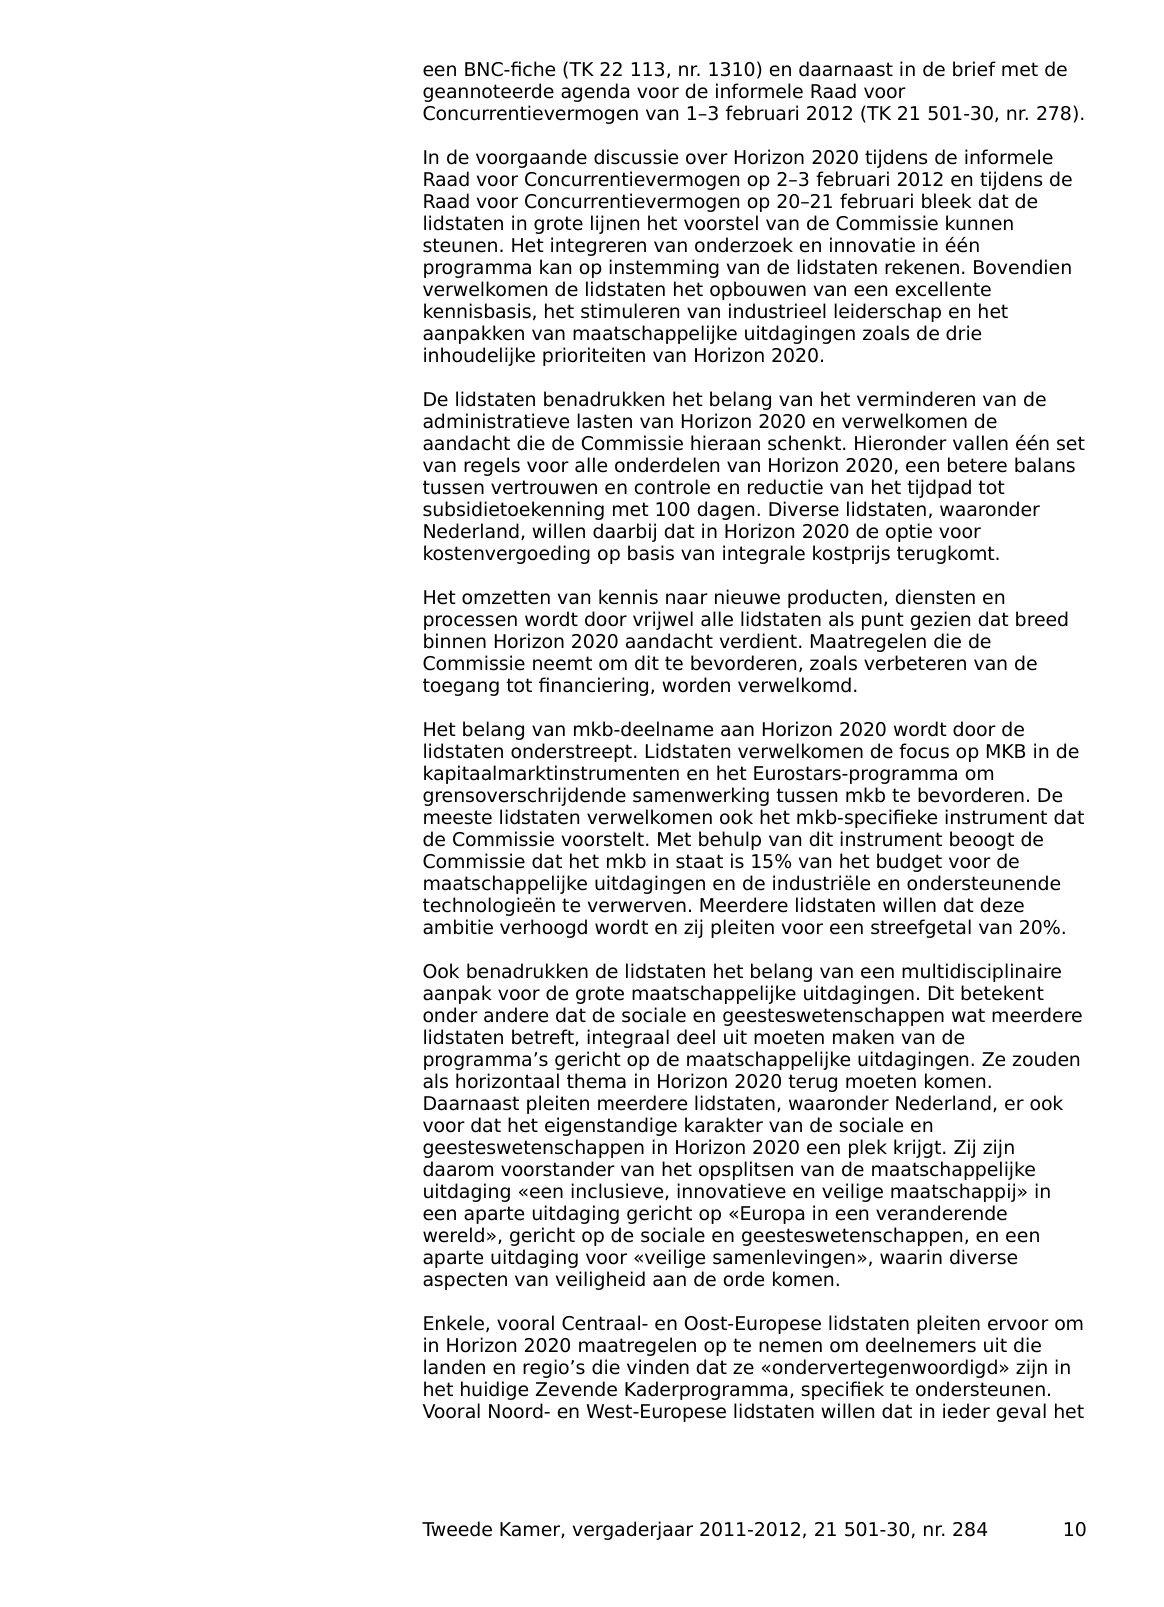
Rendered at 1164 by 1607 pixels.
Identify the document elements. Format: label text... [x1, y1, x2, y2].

text De lidstaten benadrukken het belang van het verminderen van de administratieve lasten van Horizon 2020 en verwelkomen de aandacht die de Commissie hieraan schenkt. Hieronder vallen één set van regels voor alle onderdelen van Horizon 2020, een betere balans tussen vertrouwen en controle en reductie van het tijdpad tot subsidietoekenning met 100 dagen. Diverse lidstaten, waaronder Nederland, willen daarbij dat in Horizon 2020 de optie voor kostenvergoeding op basis van integrale kostprijs terugkomt. [422, 389, 1087, 565]
text Ook benadrukken de lidstaten het belang van een multidisciplinaire aanpak voor de grote maatschappelijke uitdagingen. Dit betekent onder andere dat de sociale en geesteswetenschappen wat meerdere lidstaten betreft, integraal deel uit moeten maken van de programma’s gericht op de maatschappelijke uitdagingen. Ze zouden als horizontaal thema in Horizon 2020 terug moeten komen. Daarnaast pleiten meerdere lidstaten, waaronder Nederland, er ook voor dat het eigenstandige karakter van de sociale en geesteswetenschappen in Horizon 2020 een plek krijgt. Zij zijn daarom voorstander van het opsplitsen van de maatschappelijke uitdaging «een inclusieve, innovatieve en veilige maatschappij» in een aparte uitdaging gericht op «Europa in een veranderende wereld», gericht op de sociale en geesteswetenschappen, en een aparte uitdaging voor «veilige samenlevingen», waarin diverse aspecten van veiligheid aan de orde komen. [422, 961, 1087, 1291]
text Het belang van mkb-deelname aan Horizon 2020 wordt door de lidstaten onderstreept. Lidstaten verwelkomen de focus op MKB in de kapitaalmarktinstrumenten en het Eurostars-programma om grensoverschrijdende samenwerking tussen mkb te bevorderen. De meeste lidstaten verwelkomen ook het mkb-specifieke instrument dat de Commissie voorstelt. Met behulp van dit instrument beoogt de Commissie dat het mkb in staat is 15% van het budget voor de maatschappelijke uitdagingen en de industriële en ondersteunende technologieën te verwerven. Meerdere lidstaten willen dat deze ambitie verhoogd wordt en zij pleiten voor een streefgetal van 20%. [422, 719, 1087, 939]
text een BNC-fiche (TK 22 113, nr. 1310) en daarnaast in de brief met de geannoteerde agenda voor de informele Raad voor Concurrentievermogen van 1–3 februari 2012 (TK 21 501-30, nr. 278). [422, 59, 1087, 125]
text Enkele, vooral Centraal- en Oost-Europese lidstaten pleiten ervoor om in Horizon 2020 maatregelen op te nemen om deelnemers uit die landen en regio’s die vinden dat ze «ondervertegenwoordigd» zijn in het huidige Zevende Kaderprogramma, specifiek te ondersteunen. Vooral Noord- en West-Europese lidstaten willen dat in ieder geval het [422, 1313, 1087, 1423]
text In de voorgaande discussie over Horizon 2020 tijdens de informele Raad voor Concurrentievermogen op 2–3 februari 2012 en tijdens de Raad voor Concurrentievermogen op 20–21 februari bleek dat de lidstaten in grote lijnen het voorstel van de Commissie kunnen steunen. Het integreren van onderzoek en innovatie in één programma kan op instemming van de lidstaten rekenen. Bovendien verwelkomen de lidstaten het opbouwen van een excellente kennisbasis, het stimuleren van industrieel leiderschap en het aanpakken van maatschappelijke uitdagingen zoals de drie inhoudelijke prioriteiten van Horizon 2020. [422, 147, 1087, 367]
text Het omzetten van kennis naar nieuwe producten, diensten en processen wordt door vrijwel alle lidstaten als punt gezien dat breed binnen Horizon 2020 aandacht verdient. Maatregelen die de Commissie neemt om dit te bevorderen, zoals verbeteren van de toegang tot financiering, worden verwelkomd. [422, 587, 1087, 697]
